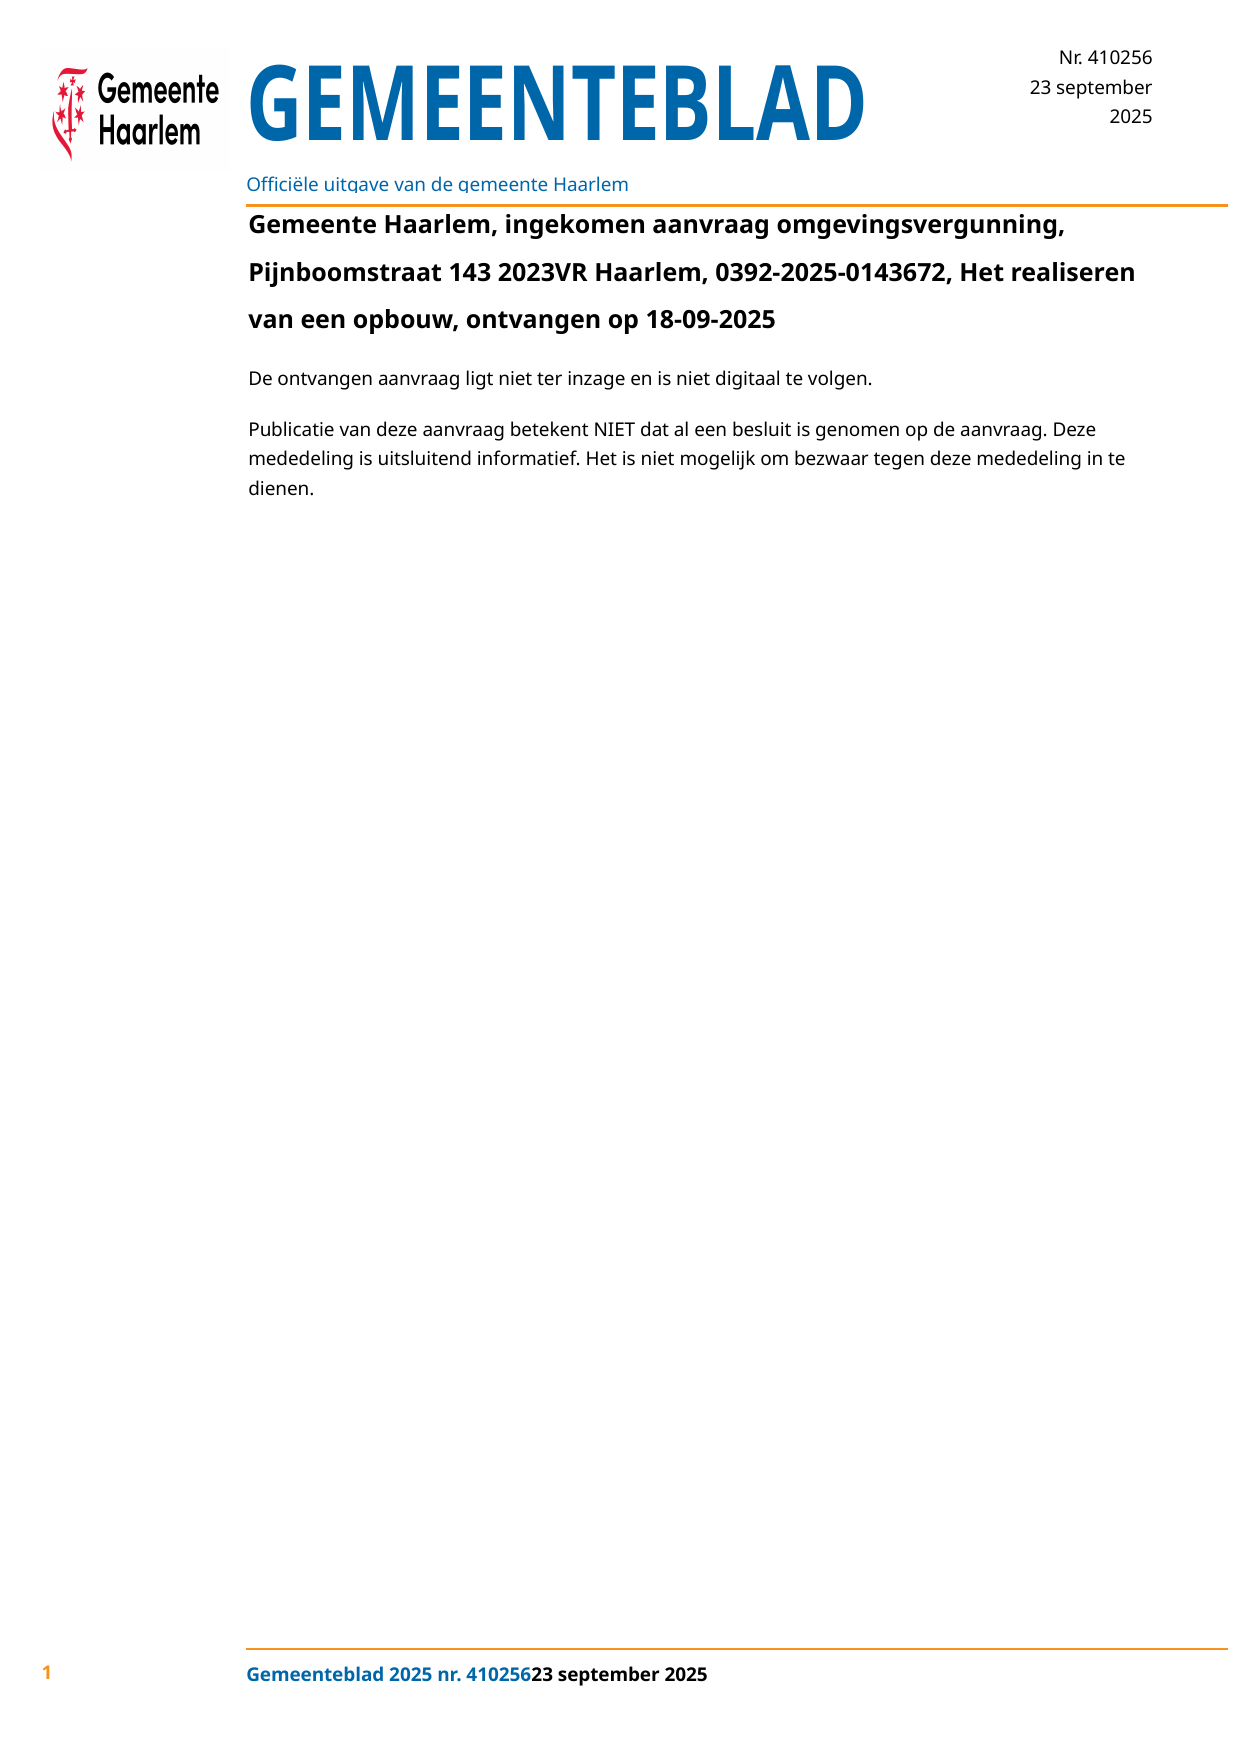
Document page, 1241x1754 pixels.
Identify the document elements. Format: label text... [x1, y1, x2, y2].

picture [41, 47, 231, 172]
text Gemeente Haarlem, ingekomen aanvraag omgevingsvergunning, Pijnboomstraat 143 2023VR Haarlem, 0392-2025-0143672, Het realiseren van een opbouw, ontvangen op 18-09-2025 [248, 207, 1152, 336]
text Publicatie van deze aanvraag betekent NIET dat al een besluit is genomen op de aanvraag. Deze mededeling is uitsluitend informatief. Het is niet mogelijk om bezwaar tegen deze mededeling in te dienen. [248, 416, 1152, 501]
text De ontvangen aanvraag ligt niet ter inzage en is niet digitaal te volgen. [248, 366, 1152, 391]
